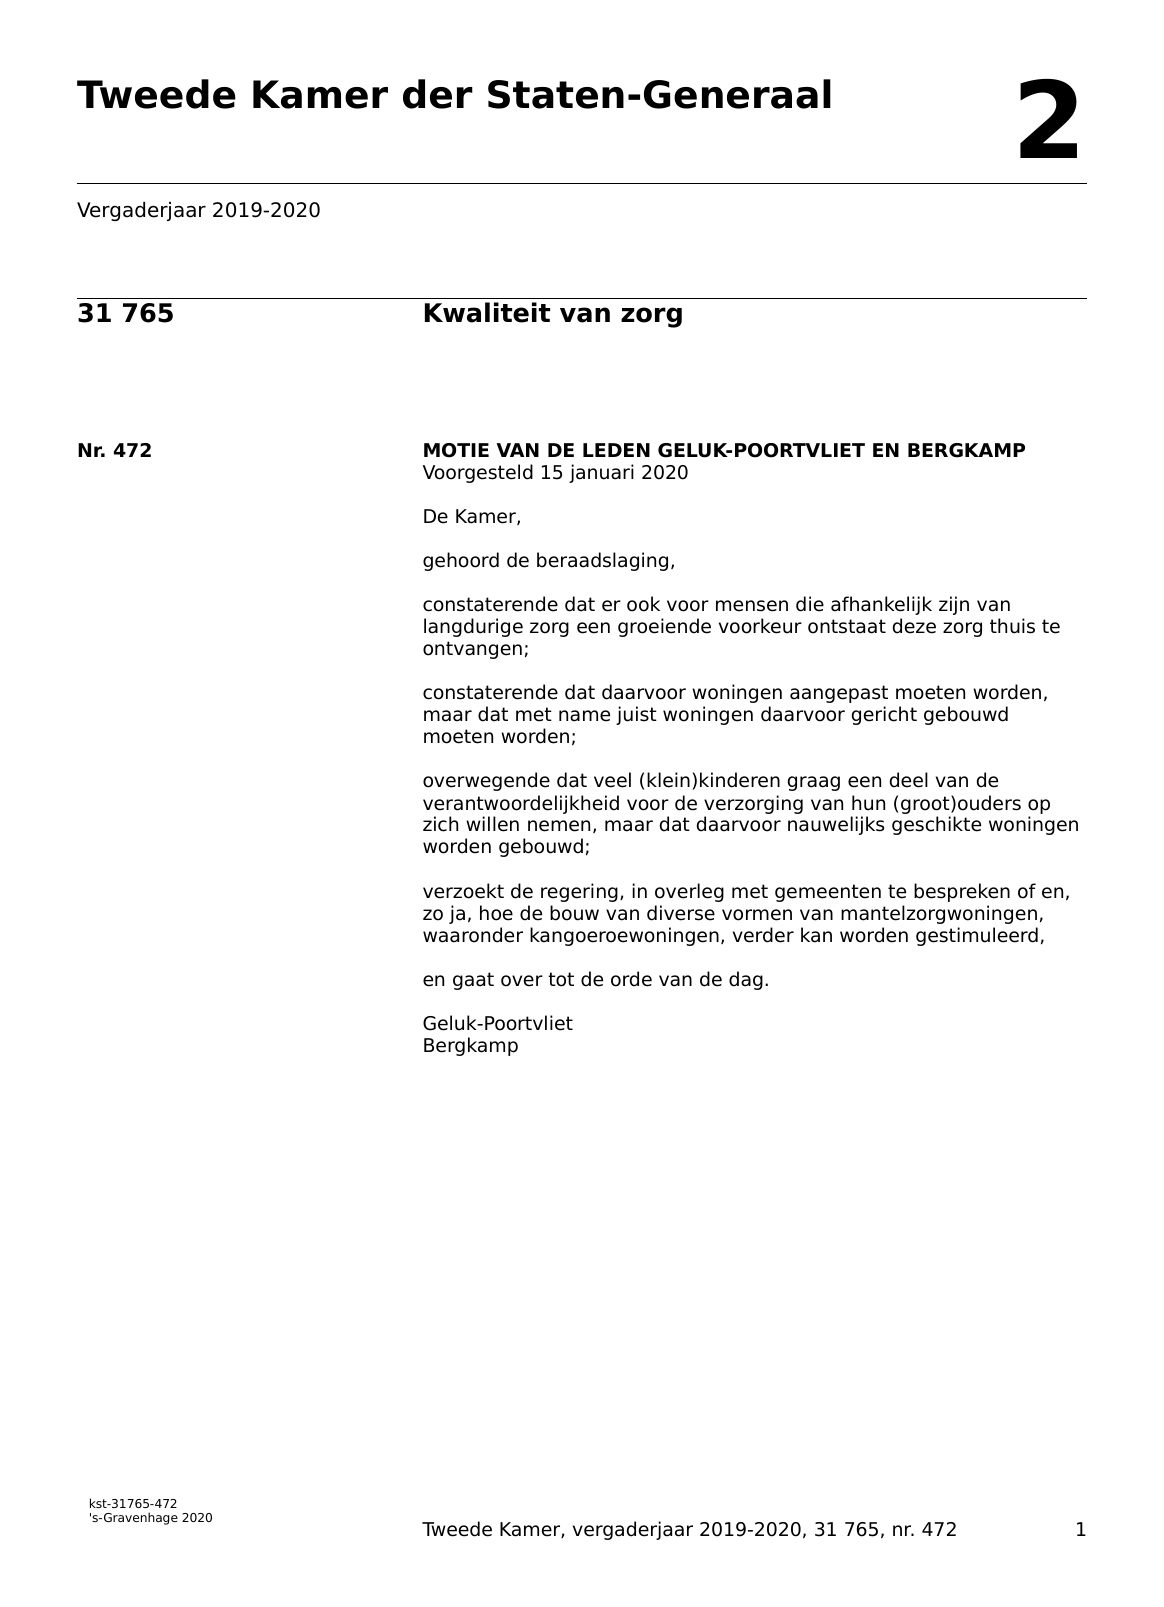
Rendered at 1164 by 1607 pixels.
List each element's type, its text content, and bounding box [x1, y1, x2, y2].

subtitle 31 765 Kwaliteit van zorg [77, 299, 1087, 329]
table_header 2 [886, 59, 1087, 183]
table_header Tweede Kamer der Staten-Generaal [77, 59, 886, 183]
text en gaat over tot de orde van de dag. [422, 969, 1087, 991]
text 's-Gravenhage 2020 [88, 1511, 323, 1525]
text De Kamer, [422, 506, 1087, 528]
text Voorgesteld 15 januari 2020 [422, 462, 1087, 484]
table_cell Vergaderjaar 2019-2020 [77, 184, 1087, 298]
text Bergkamp [422, 1035, 1087, 1057]
text gehoord de beraadslaging, [422, 550, 1087, 572]
text overwegende dat veel (klein)kinderen graag een deel van de verantwoordelijkheid voor de verzorging van hun (groot)ouders op zich willen nemen, maar dat daarvoor nauwelijks geschikte woningen worden gebouwd; [422, 770, 1087, 858]
subtitle Nr. 472 MOTIE VAN DE LEDEN GELUK-POORTVLIET EN BERGKAMP [77, 440, 1087, 462]
text constaterende dat daarvoor woningen aangepast moeten worden, maar dat met name juist woningen daarvoor gericht gebouwd moeten worden; [422, 682, 1087, 748]
text constaterende dat er ook voor mensen die afhankelijk zijn van langdurige zorg een groeiende voorkeur ontstaat deze zorg thuis te ontvangen; [422, 594, 1087, 660]
text Geluk-Poortvliet [422, 1013, 1087, 1035]
text kst-31765-472 [88, 1497, 323, 1511]
text verzoekt de regering, in overleg met gemeenten te bespreken of en, zo ja, hoe de bouw van diverse vormen van mantelzorgwoningen, waaronder kangoeroewoningen, verder kan worden gestimuleerd, [422, 881, 1087, 946]
